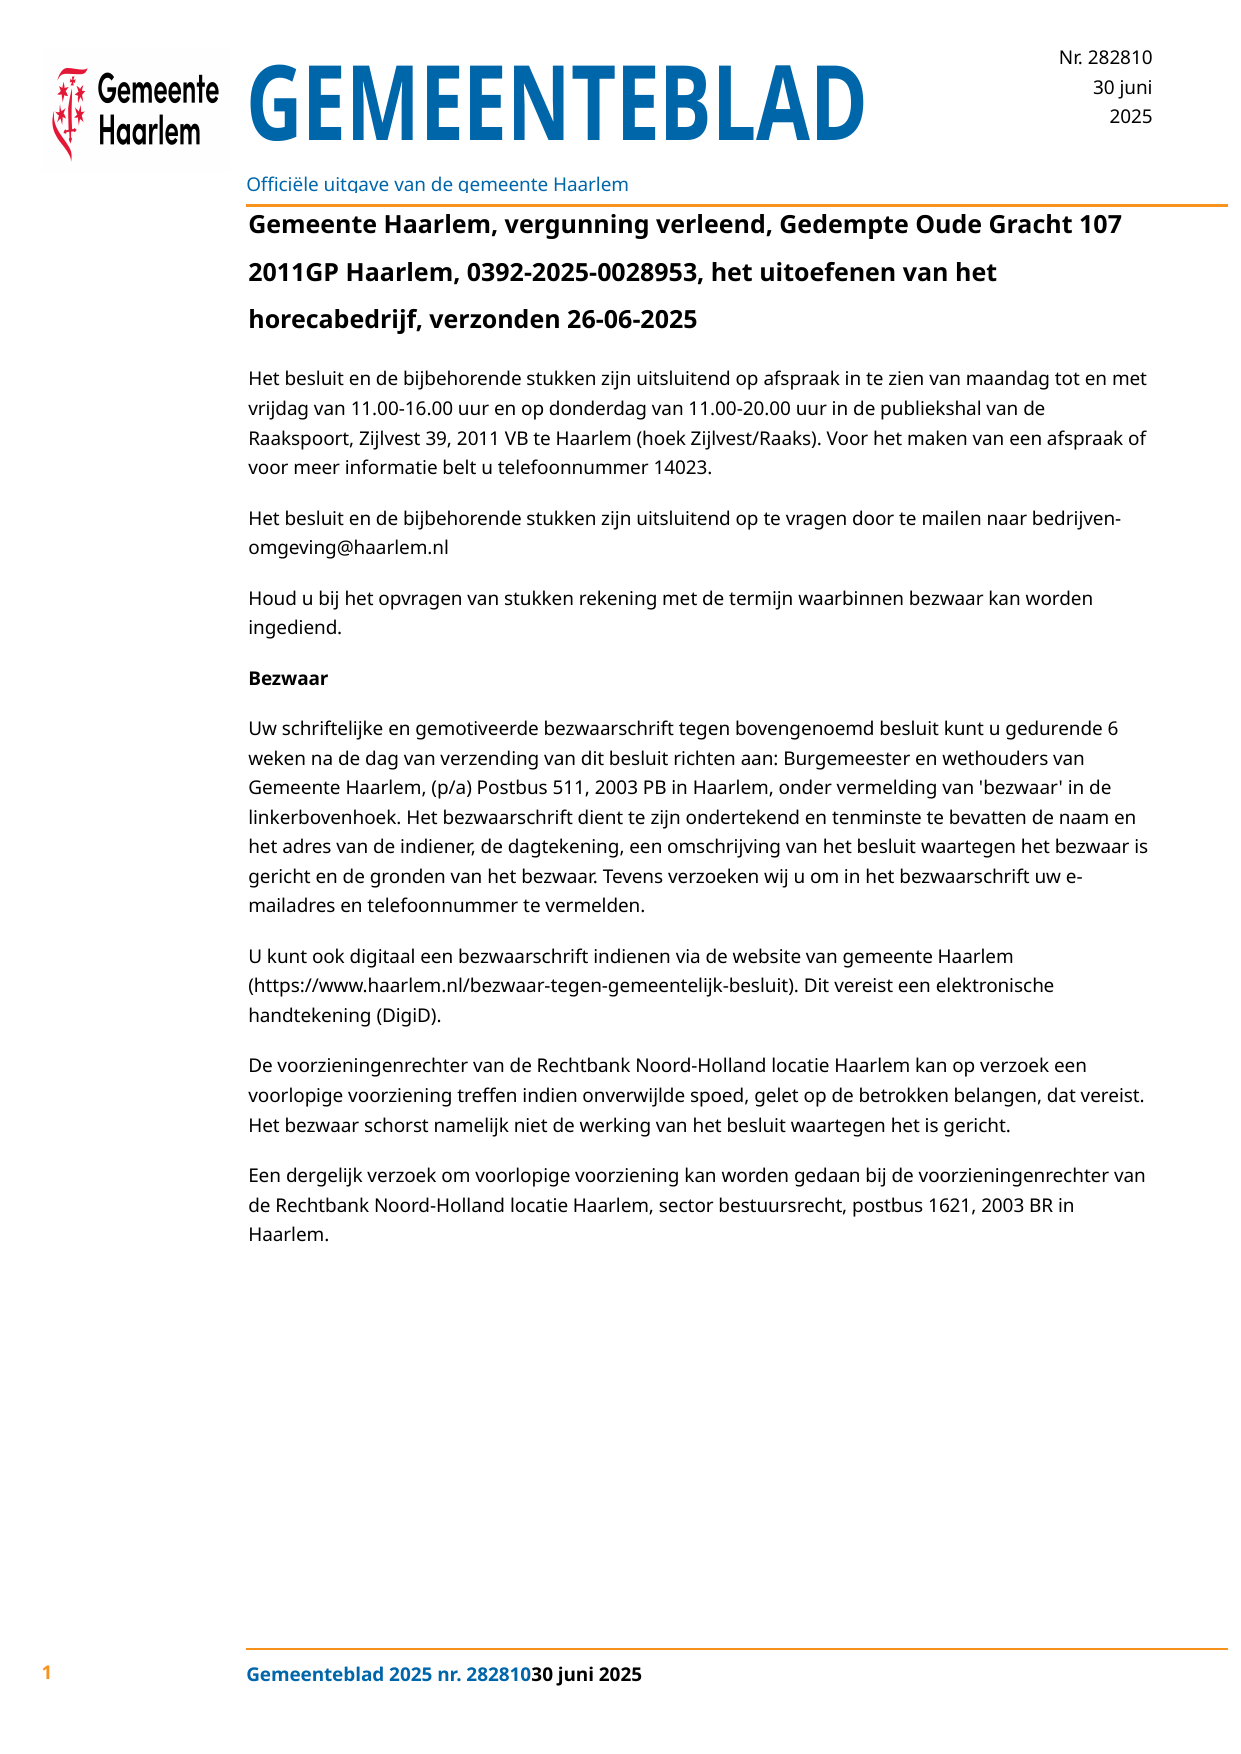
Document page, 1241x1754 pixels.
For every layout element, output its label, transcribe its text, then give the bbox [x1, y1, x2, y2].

text Het besluit en de bijbehorende stukken zijn uitsluitend op afspraak in te zien van maandag tot en met vrijdag van 11.00-16.00 uur en op donderdag van 11.00-20.00 uur in de publiekshal van de Raakspoort, Zijlvest 39, 2011 VB te Haarlem (hoek Zijlvest/Raaks). Voor het maken van een afspraak of voor meer informatie belt u telefoonnummer 14023. [248, 366, 1152, 480]
text Houd u bij het opvragen van stukken rekening met de termijn waarbinnen bezwaar kan worden ingediend. [248, 585, 1152, 640]
picture [41, 47, 231, 172]
text Gemeente Haarlem, vergunning verleend, Gedempte Oude Gracht 107 2011GP Haarlem, 0392-2025-0028953, het uitoefenen van het horecabedrijf, verzonden 26-06-2025 [248, 207, 1152, 336]
text Een dergelijk verzoek om voorlopige voorziening kan worden gedaan bij de voorzieningenrechter van de Rechtbank Noord-Holland locatie Haarlem, sector bestuursrecht, postbus 1621, 2003 BR in Haarlem. [248, 1162, 1152, 1247]
text Het besluit en de bijbehorende stukken zijn uitsluitend op te vragen door te mailen naar bedrijven-omgeving@haarlem.nl [248, 505, 1152, 560]
text De voorzieningenrechter van de Rechtbank Noord-Holland locatie Haarlem kan op verzoek een voorlopige voorziening treffen indien onverwijlde spoed, gelet op de betrokken belangen, dat vereist. Het bezwaar schorst namelijk niet de werking van het besluit waartegen het is gericht. [248, 1053, 1152, 1137]
text Bezwaar [248, 665, 1152, 690]
text U kunt ook digitaal een bezwaarschrift indienen via de website van gemeente Haarlem (https://www.haarlem.nl/bezwaar-tegen-gemeentelijk-besluit). Dit vereist een elektronische handtekening (DigiD). [248, 943, 1152, 1028]
text Uw schriftelijke en gemotiveerde bezwaarschrift tegen bovengenoemd besluit kunt u gedurende 6 weken na de dag van verzending van dit besluit richten aan: Burgemeester en wethouders van Gemeente Haarlem, (p/a) Postbus 511, 2003 PB in Haarlem, onder vermelding van 'bezwaar' in de linkerbovenhoek. Het bezwaarschrift dient te zijn ondertekend en tenminste te bevatten de naam en het adres van de indiener, de dagtekening, een omschrijving van het besluit waartegen het bezwaar is gericht en de gronden van het bezwaar. Tevens verzoeken wij u om in het bezwaarschrift uw e-mailadres en telefoonnummer te vermelden. [248, 715, 1152, 918]
